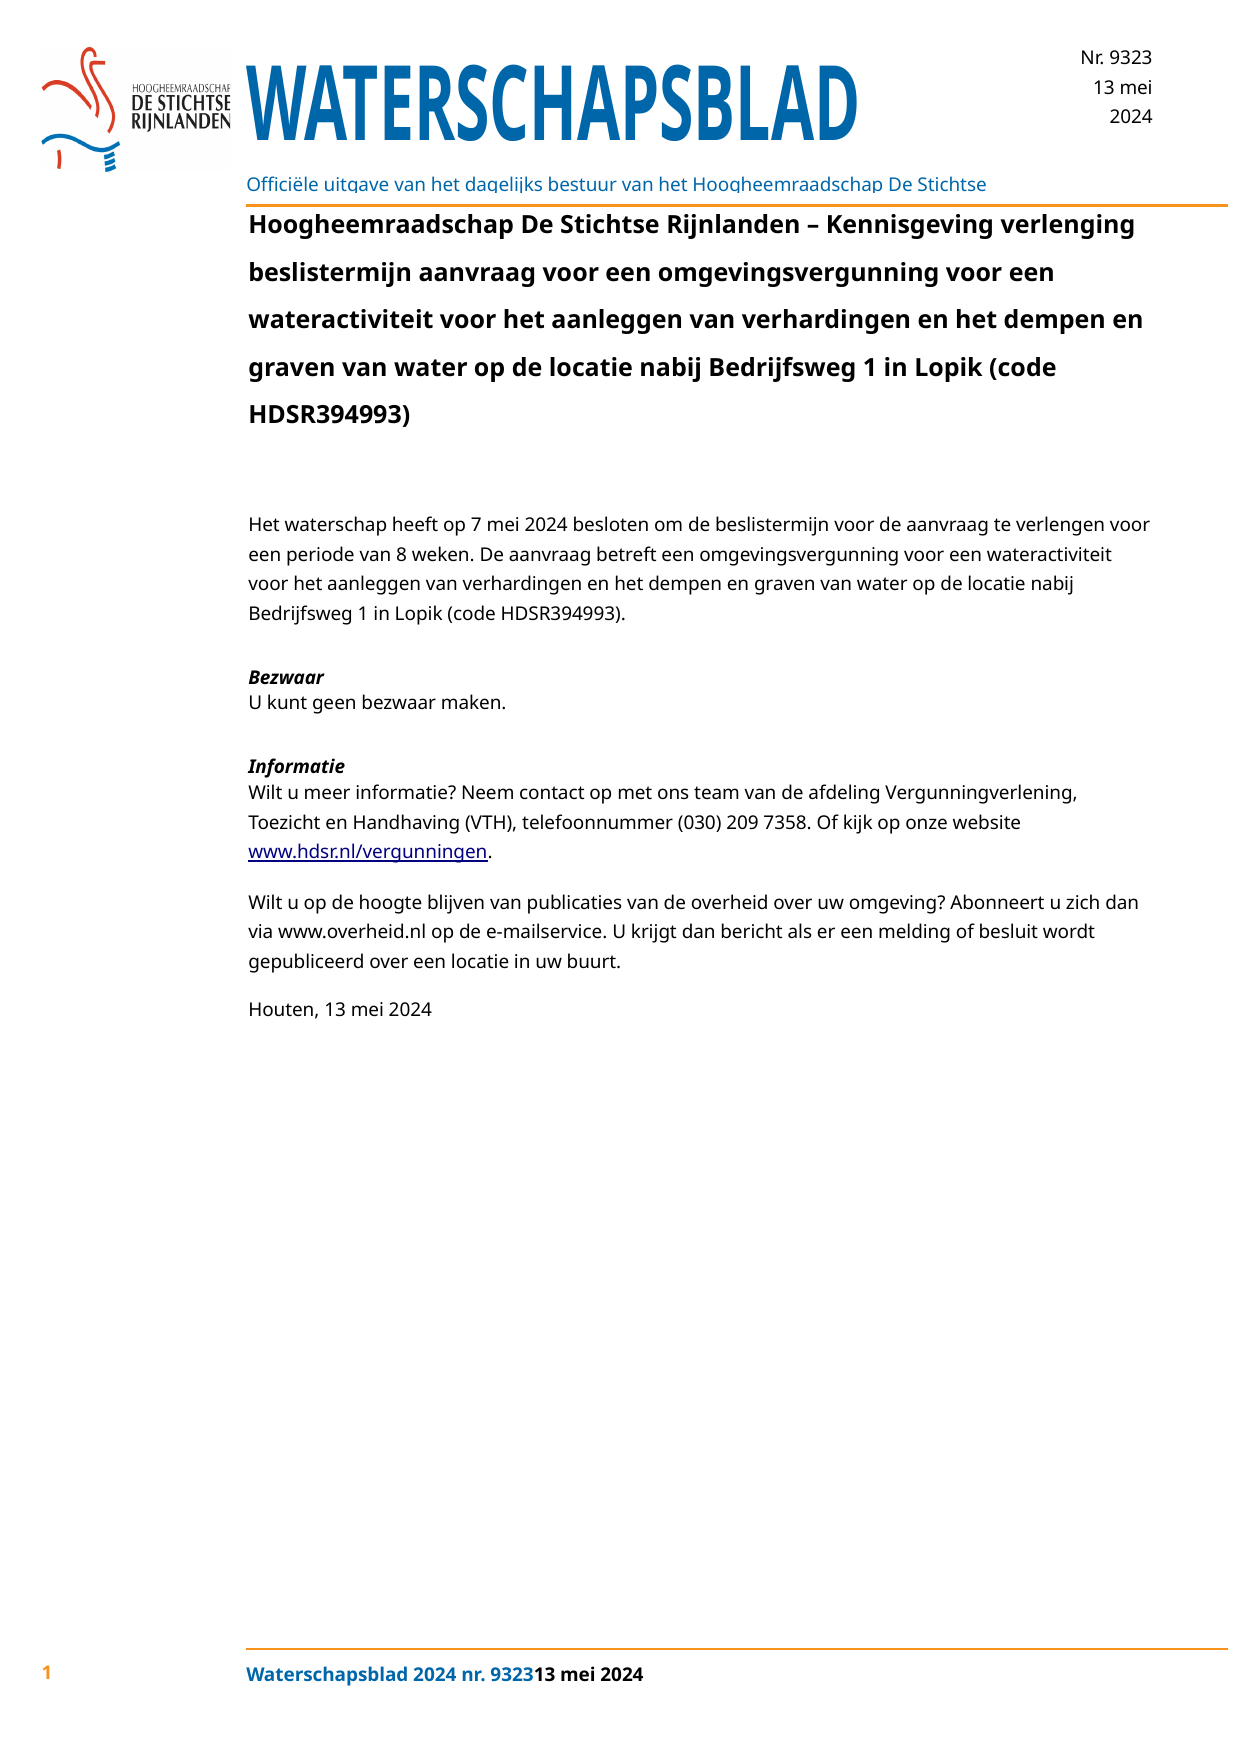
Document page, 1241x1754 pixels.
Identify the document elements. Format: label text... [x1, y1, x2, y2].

text Wilt u meer informatie? Neem contact op met ons team van de afdeling Vergunningverlening, Toezicht en Handhaving (VTH), telefoonnummer (030) 209 7358. Of kijk op onze website www.hdsr.nl/vergunningen. [248, 779, 1152, 864]
text Informatie [248, 753, 1152, 779]
text Bezwaar [248, 664, 1152, 689]
text U kunt geen bezwaar maken. [248, 689, 1152, 715]
text Het waterschap heeft op 7 mei 2024 besloten om de beslistermijn voor de aanvraag te verlengen voor een periode van 8 weken. De aanvraag betreft een omgevingsvergunning voor een wateractiviteit voor het aanleggen van verhardingen en het dempen en graven van water op de locatie nabij Bedrijfsweg 1 in Lopik (code HDSR394993). [248, 511, 1152, 626]
text Houten, 13 mei 2024 [248, 996, 1152, 1022]
picture [41, 47, 231, 172]
text Wilt u op de hoogte blijven van publicaties van de overheid over uw omgeving? Abonneert u zich dan via www.overheid.nl op de e-mailservice. U krijgt dan bericht als er een melding of besluit wordt gepubliceerd over een locatie in uw buurt. [248, 889, 1152, 974]
text Hoogheemraadschap De Stichtse Rijnlanden – Kennisgeving verlenging beslistermijn aanvraag voor een omgevingsvergunning voor een wateractiviteit voor het aanleggen van verhardingen en het dempen en graven van water op de locatie nabij Bedrijfsweg 1 in Lopik (code HDSR394993) [248, 207, 1152, 431]
